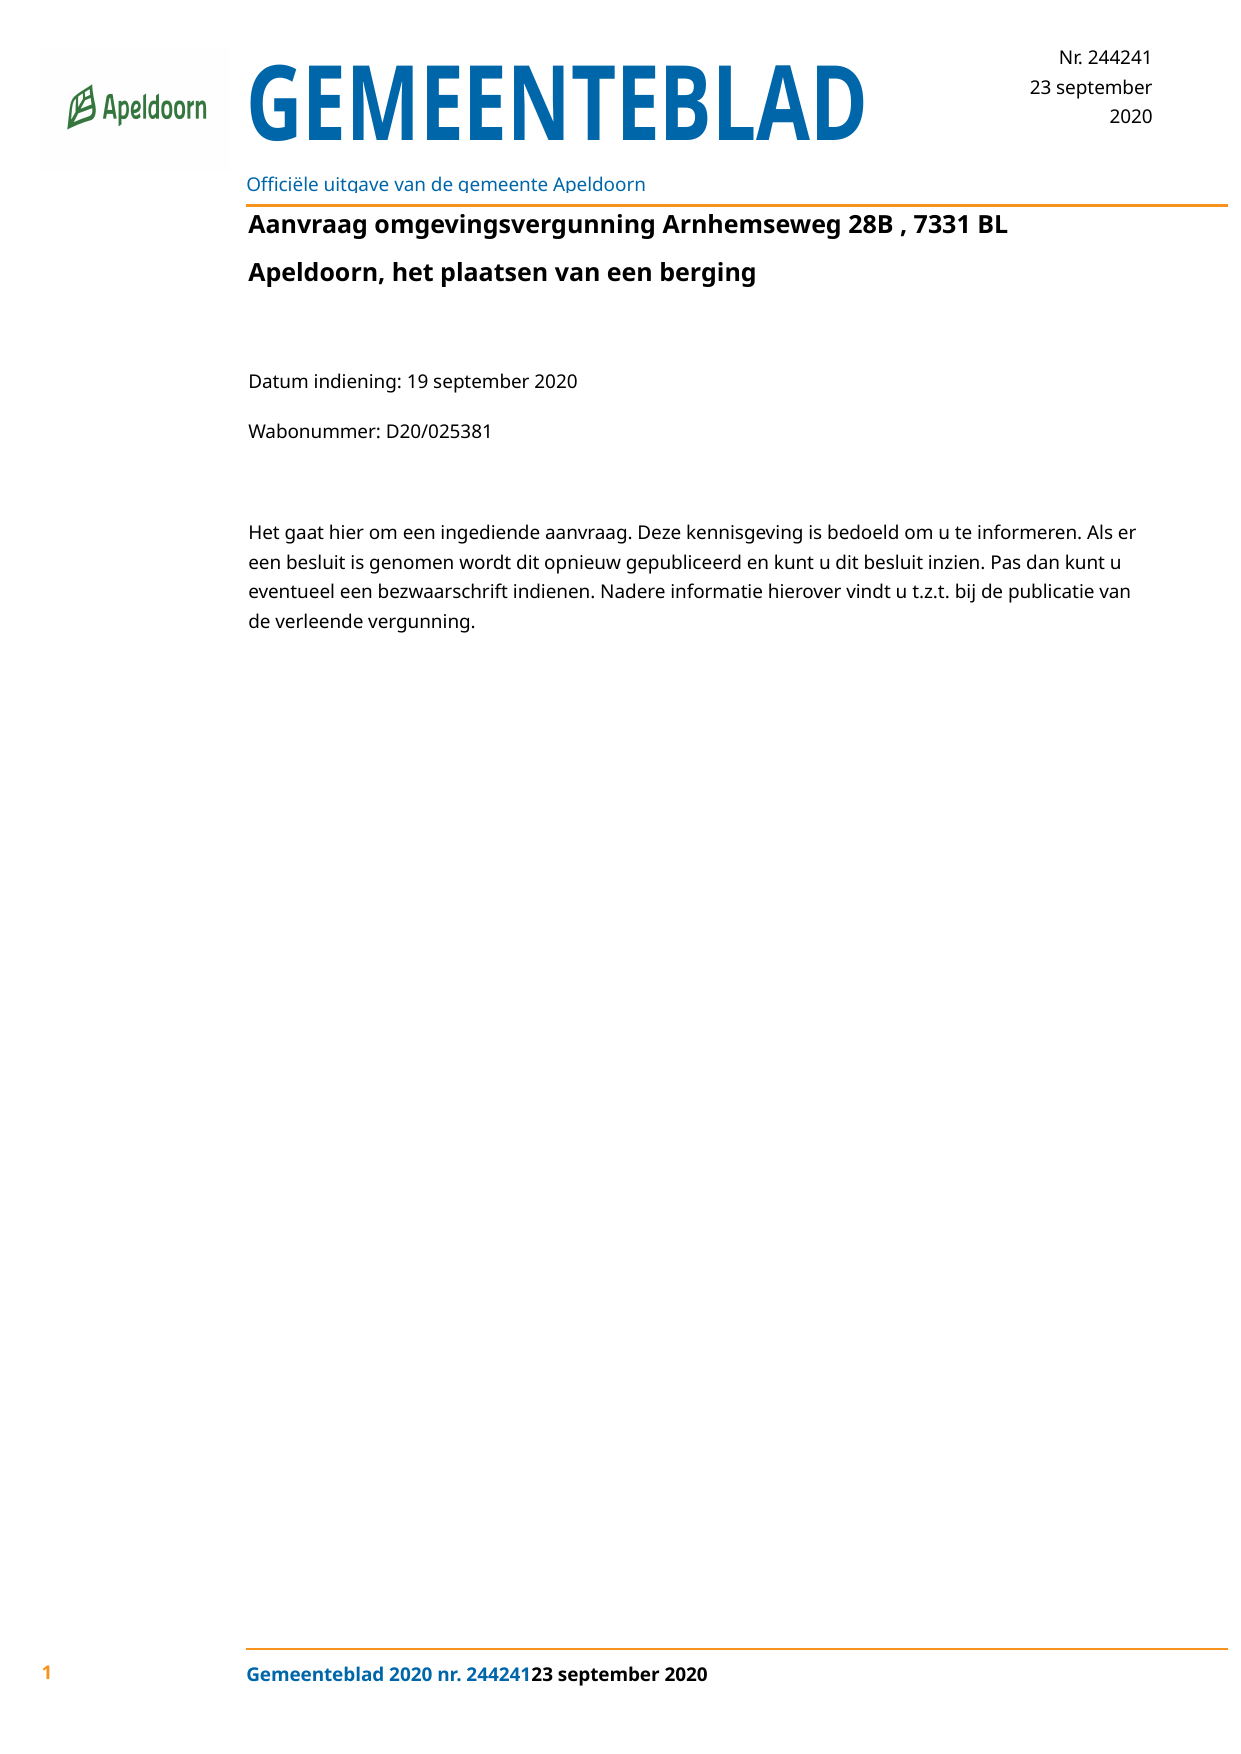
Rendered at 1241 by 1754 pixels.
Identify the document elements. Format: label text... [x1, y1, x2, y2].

text Het gaat hier om een ingediende aanvraag. Deze kennisgeving is bedoeld om u te informeren. Als er een besluit is genomen wordt dit opnieuw gepubliceerd en kunt u dit besluit inzien. Pas dan kunt u eventueel een bezwaarschrift indienen. Nadere informatie hierover vindt u t.z.t. bij de publicatie van de verleende vergunning. [248, 519, 1152, 634]
text Datum indiening: 19 september 2020 [248, 368, 1152, 394]
picture [41, 47, 231, 172]
text Wabonummer: D20/025381 [248, 419, 1152, 444]
text Aanvraag omgevingsvergunning Arnhemseweg 28B , 7331 BL Apeldoorn, het plaatsen van een berging [248, 207, 1152, 288]
